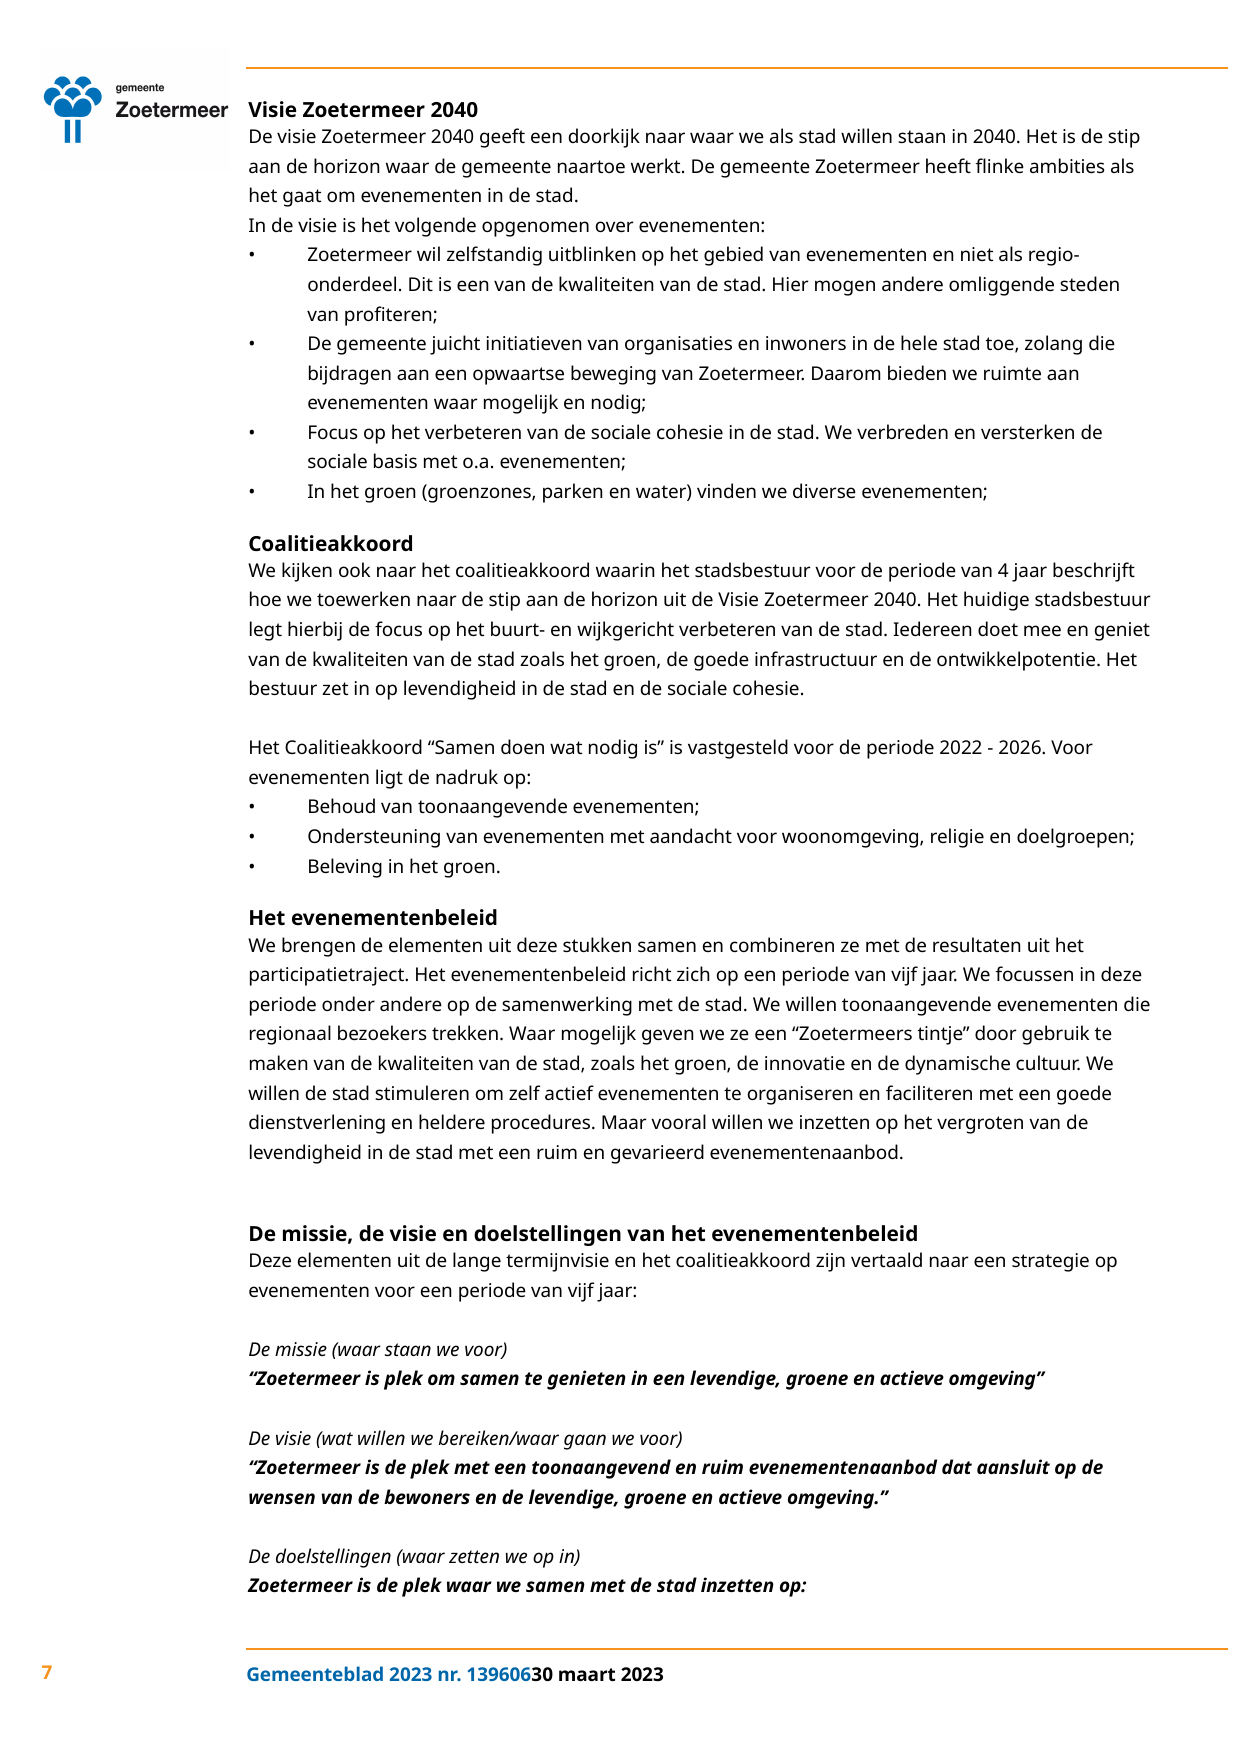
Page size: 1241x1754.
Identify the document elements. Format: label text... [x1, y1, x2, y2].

list Focus op het verbeteren van de sociale cohesie in de stad. We verbreden en versterken de sociale basis met o.a. evenementen; [248, 419, 1152, 474]
list In het groen (groenzones, parken en water) vinden we diverse evenementen; [248, 478, 1152, 504]
text Het evenementenbeleid [248, 903, 1152, 932]
list Zoetermeer wil zelfstandig uitblinken op het gebied van evenementen en niet als regio-onderdeel. Dit is een van de kwaliteiten van de stad. Hier mogen andere omliggende steden van profiteren; [248, 242, 1152, 326]
text De doelstellingen (waar zetten we op in) [248, 1543, 1152, 1569]
text We brengen de elementen uit deze stukken samen en combineren ze met de resultaten uit het participatietraject. Het evenementenbeleid richt zich op een periode van vijf jaar. We focussen in deze periode onder andere op de samenwerking met de stad. We willen toonaangevende evenementen die regionaal bezoekers trekken. Waar mogelijk geven we ze een “Zoetermeers tintje” door gebruik te maken van de kwaliteiten van de stad, zoals het groen, de innovatie en de dynamische cultuur. We willen de stad stimuleren om zelf actief evenementen te organiseren en faciliteren met een goede dienstverlening en heldere procedures. Maar vooral willen we inzetten op het vergroten van de levendigheid in de stad met een ruim en gevarieerd evenementenaanbod. [248, 932, 1152, 1164]
text De visie (wat willen we bereiken/waar gaan we voor) [248, 1425, 1152, 1451]
text In de visie is het volgende opgenomen over evenementen: [248, 212, 1152, 238]
picture [41, 47, 231, 172]
text Het Coalitieakkoord “Samen doen wat nodig is” is vastgesteld voor de periode 2022 - 2026. Voor evenementen ligt de nadruk op: [248, 734, 1152, 790]
text Zoetermeer is de plek waar we samen met de stad inzetten op: [248, 1573, 1152, 1598]
text Deze elementen uit de lange termijnvisie en het coalitieakkoord zijn vertaald naar een strategie op evenementen voor een periode van vijf jaar: [248, 1247, 1152, 1303]
list Beleving in het groen. [248, 853, 1152, 879]
text Coalitieakkoord [248, 529, 1152, 557]
text We kijken ook naar het coalitieakkoord waarin het stadsbestuur voor de periode van 4 jaar beschrijft hoe we toewerken naar de stip aan de horizon uit de Visie Zoetermeer 2040. Het huidige stadsbestuur legt hierbij de focus op het buurt- en wijkgericht verbeteren van de stad. Iedereen doet mee en geniet van de kwaliteiten van de stad zoals het groen, de goede infrastructuur en de ontwikkelpotentie. Het bestuur zet in op levendigheid in de stad en de sociale cohesie. [248, 557, 1152, 701]
text De missie (waar staan we voor) [248, 1336, 1152, 1362]
list De gemeente juicht initiatieven van organisaties en inwoners in de hele stad toe, zolang die bijdragen aan een opwaartse beweging van Zoetermeer. Daarom bieden we ruimte aan evenementen waar mogelijk en nodig; [248, 330, 1152, 415]
text “Zoetermeer is plek om samen te genieten in een levendige, groene en actieve omgeving” [248, 1366, 1152, 1391]
text De visie Zoetermeer 2040 geeft een doorkijk naar waar we als stad willen staan in 2040. Het is de stip aan de horizon waar de gemeente naartoe werkt. De gemeente Zoetermeer heeft flinke ambities als het gaat om evenementen in de stad. [248, 123, 1152, 208]
text De missie, de visie en doelstellingen van het evenementenbeleid [248, 1219, 1152, 1247]
list Behoud van toonaangevende evenementen; [248, 794, 1152, 819]
text Visie Zoetermeer 2040 [248, 95, 1152, 123]
text “Zoetermeer is de plek met een toonaangevend en ruim evenementenaanbod dat aansluit op de wensen van de bewoners en de levendige, groene en actieve omgeving.” [248, 1454, 1152, 1510]
list Ondersteuning van evenementen met aandacht voor woonomgeving, religie en doelgroepen; [248, 823, 1152, 849]
